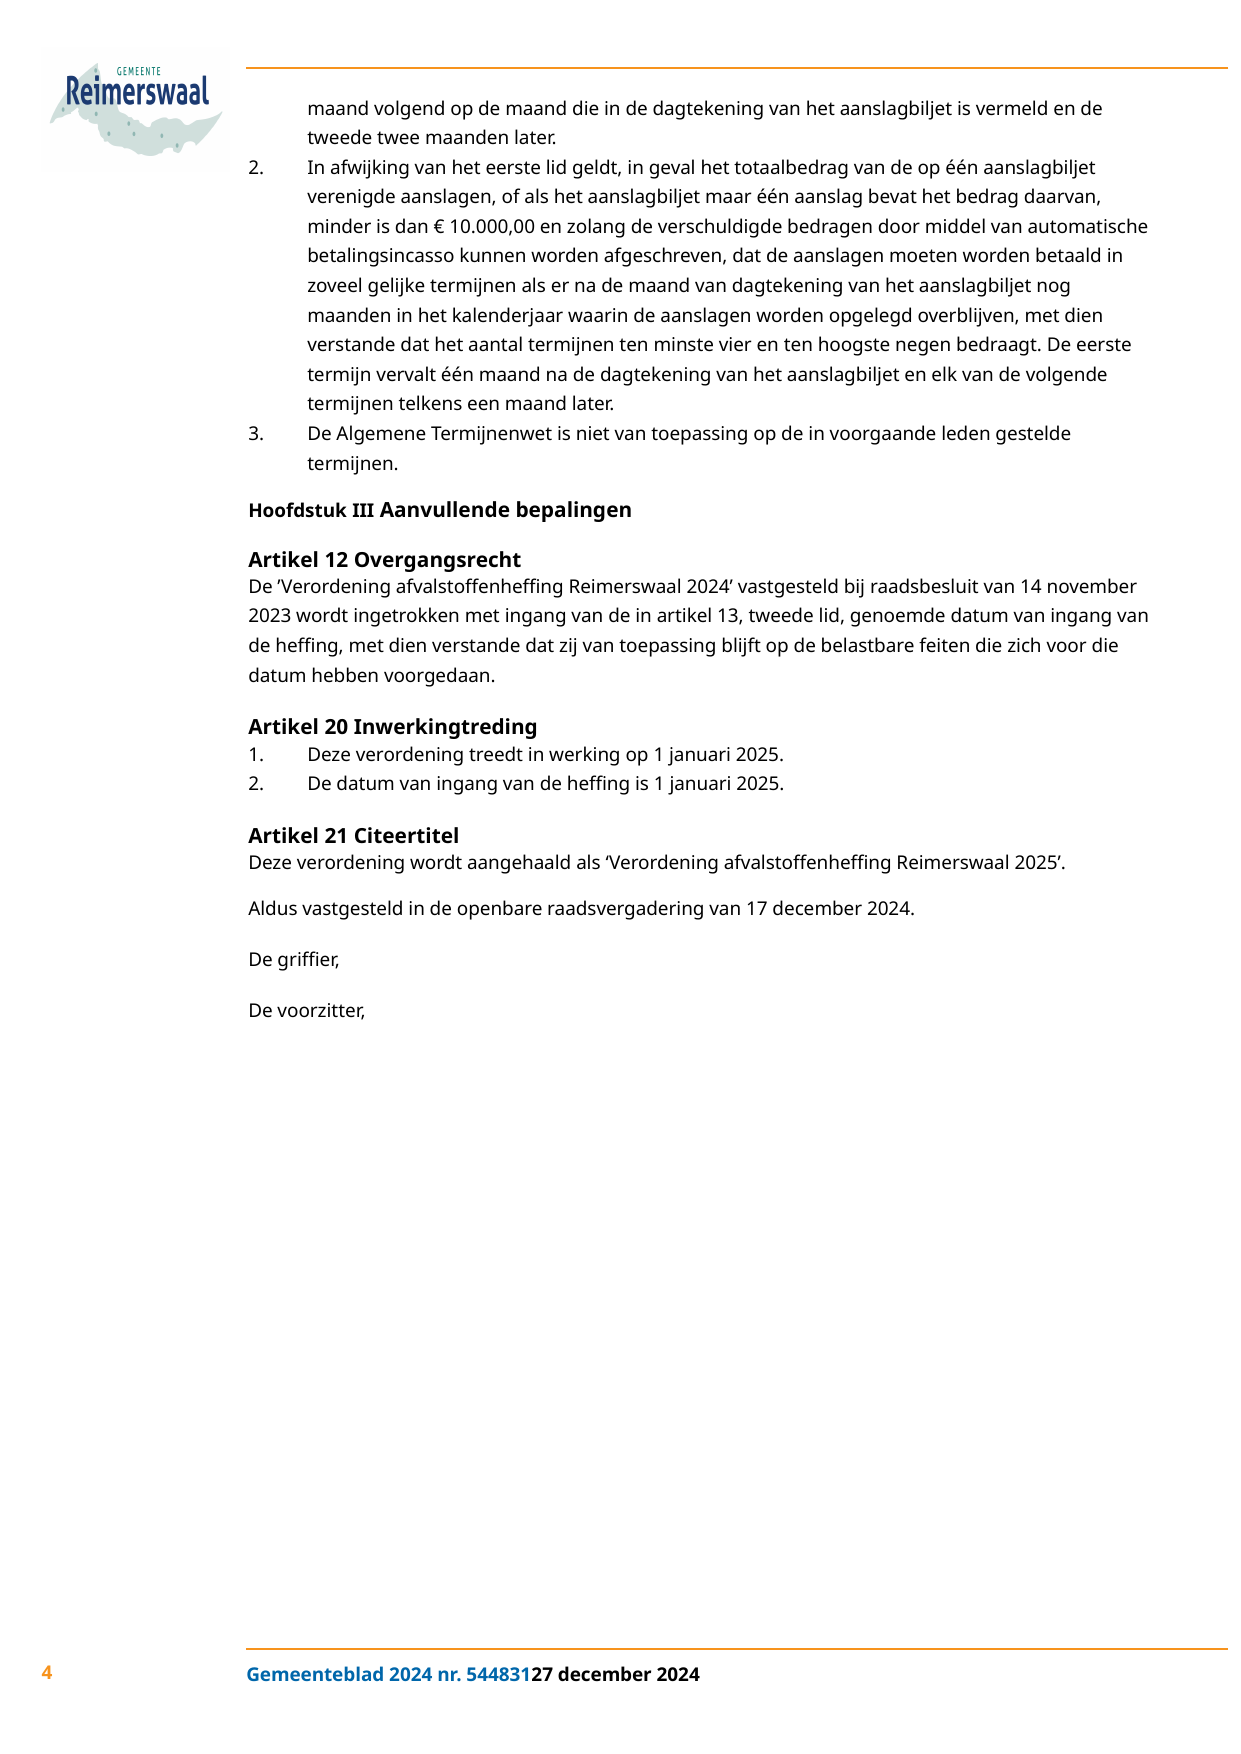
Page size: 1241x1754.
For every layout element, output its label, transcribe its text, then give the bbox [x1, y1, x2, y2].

list Deze verordening treedt in werking op 1 januari 2025. [248, 741, 1152, 766]
text Hoofdstuk III Aanvullende bepalingen [248, 495, 1152, 524]
text De ’Verordening afvalstoffenheffing Reimerswaal 2024’ vastgesteld bij raadsbesluit van 14 november 2023 wordt ingetrokken met ingang van de in artikel 13, tweede lid, genoemde datum van ingang van de heffing, met dien verstande dat zij van toepassing blijft op de belastbare feiten die zich voor die datum hebben voorgedaan. [248, 573, 1152, 688]
text Deze verordening wordt aangehaald als ‘Verordening afvalstoffenheffing Reimerswaal 2025’. [248, 849, 1152, 875]
text Artikel 20 Inwerkingtreding [248, 712, 1152, 741]
list In afwijking van het eerste lid geldt, in geval het totaalbedrag van de op één aanslagbiljet verenigde aanslagen, of als het aanslagbiljet maar één aanslag bevat het bedrag daarvan, minder is dan € 10.000,00 en zolang de verschuldigde bedragen door middel van automatische betalingsincasso kunnen worden afgeschreven, dat de aanslagen moeten worden betaald in zoveel gelijke termijnen als er na de maand van dagtekening van het aanslagbiljet nog maanden in het kalenderjaar waarin de aanslagen worden opgelegd overblijven, met dien verstande dat het aantal termijnen ten minste vier en ten hoogste negen bedraagt. De eerste termijn vervalt één maand na de dagtekening van het aanslagbiljet en elk van de volgende termijnen telkens een maand later. [248, 154, 1152, 416]
picture [41, 47, 231, 172]
list De datum van ingang van de heffing is 1 januari 2025. [248, 770, 1152, 796]
list De Algemene Termijnenwet is niet van toepassing op de in voorgaande leden gestelde termijnen. [248, 420, 1152, 476]
text Aldus vastgesteld in de openbare raadsvergadering van 17 december 2024. [248, 895, 1152, 921]
list maand volgend op de maand die in de dagtekening van het aanslagbiljet is vermeld en de tweede twee maanden later. [248, 95, 1152, 150]
text Artikel 12 Overgangsrecht [248, 545, 1152, 573]
text De voorzitter, [248, 998, 1152, 1023]
text Artikel 21 Citeertitel [248, 821, 1152, 849]
text De griffier, [248, 946, 1152, 972]
